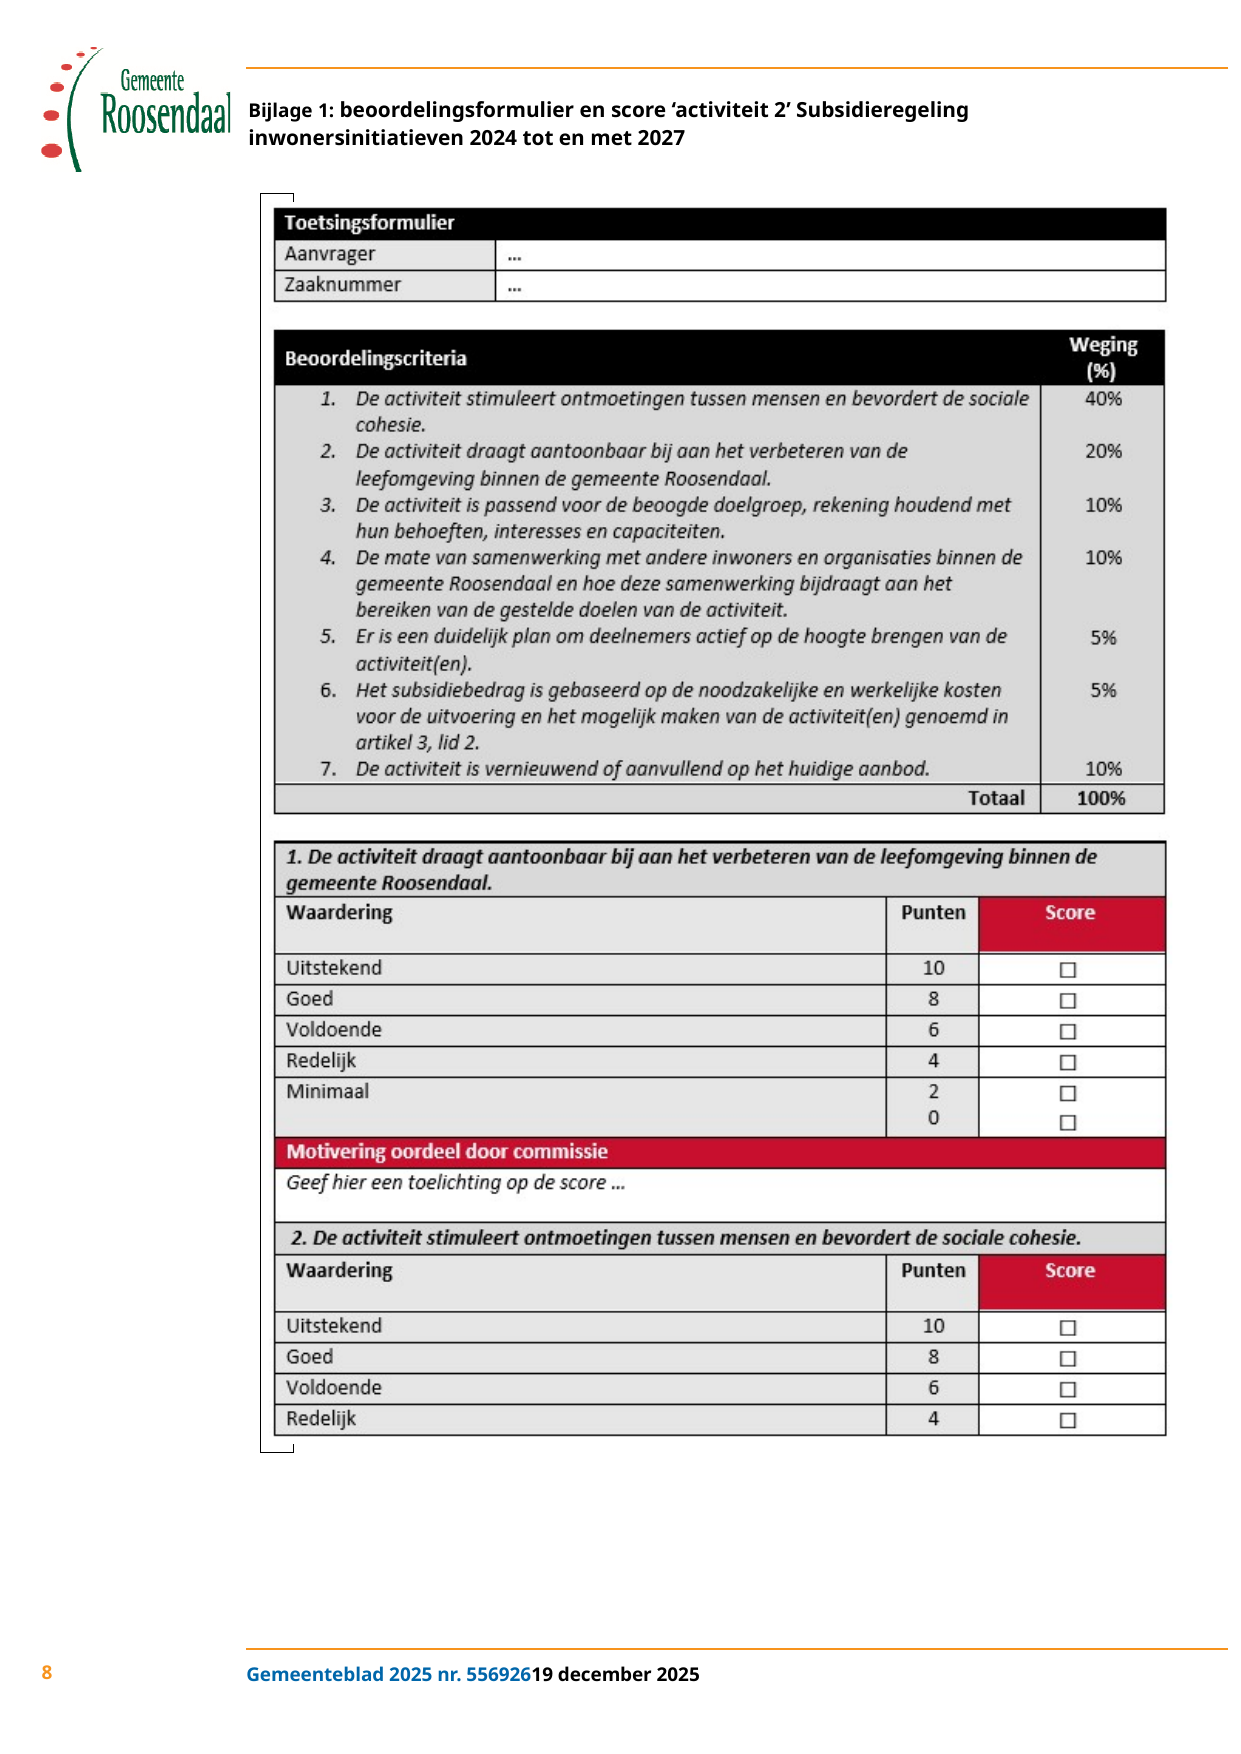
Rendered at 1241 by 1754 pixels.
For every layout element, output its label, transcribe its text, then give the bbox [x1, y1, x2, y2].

picture [268, 202, 1173, 1444]
picture [41, 47, 231, 172]
text Bijlage 1: beoordelingsformulier en score ‘activiteit 2’ Subsidieregeling inwonersinitiatieven 2024 tot en met 2027 [248, 95, 1152, 152]
